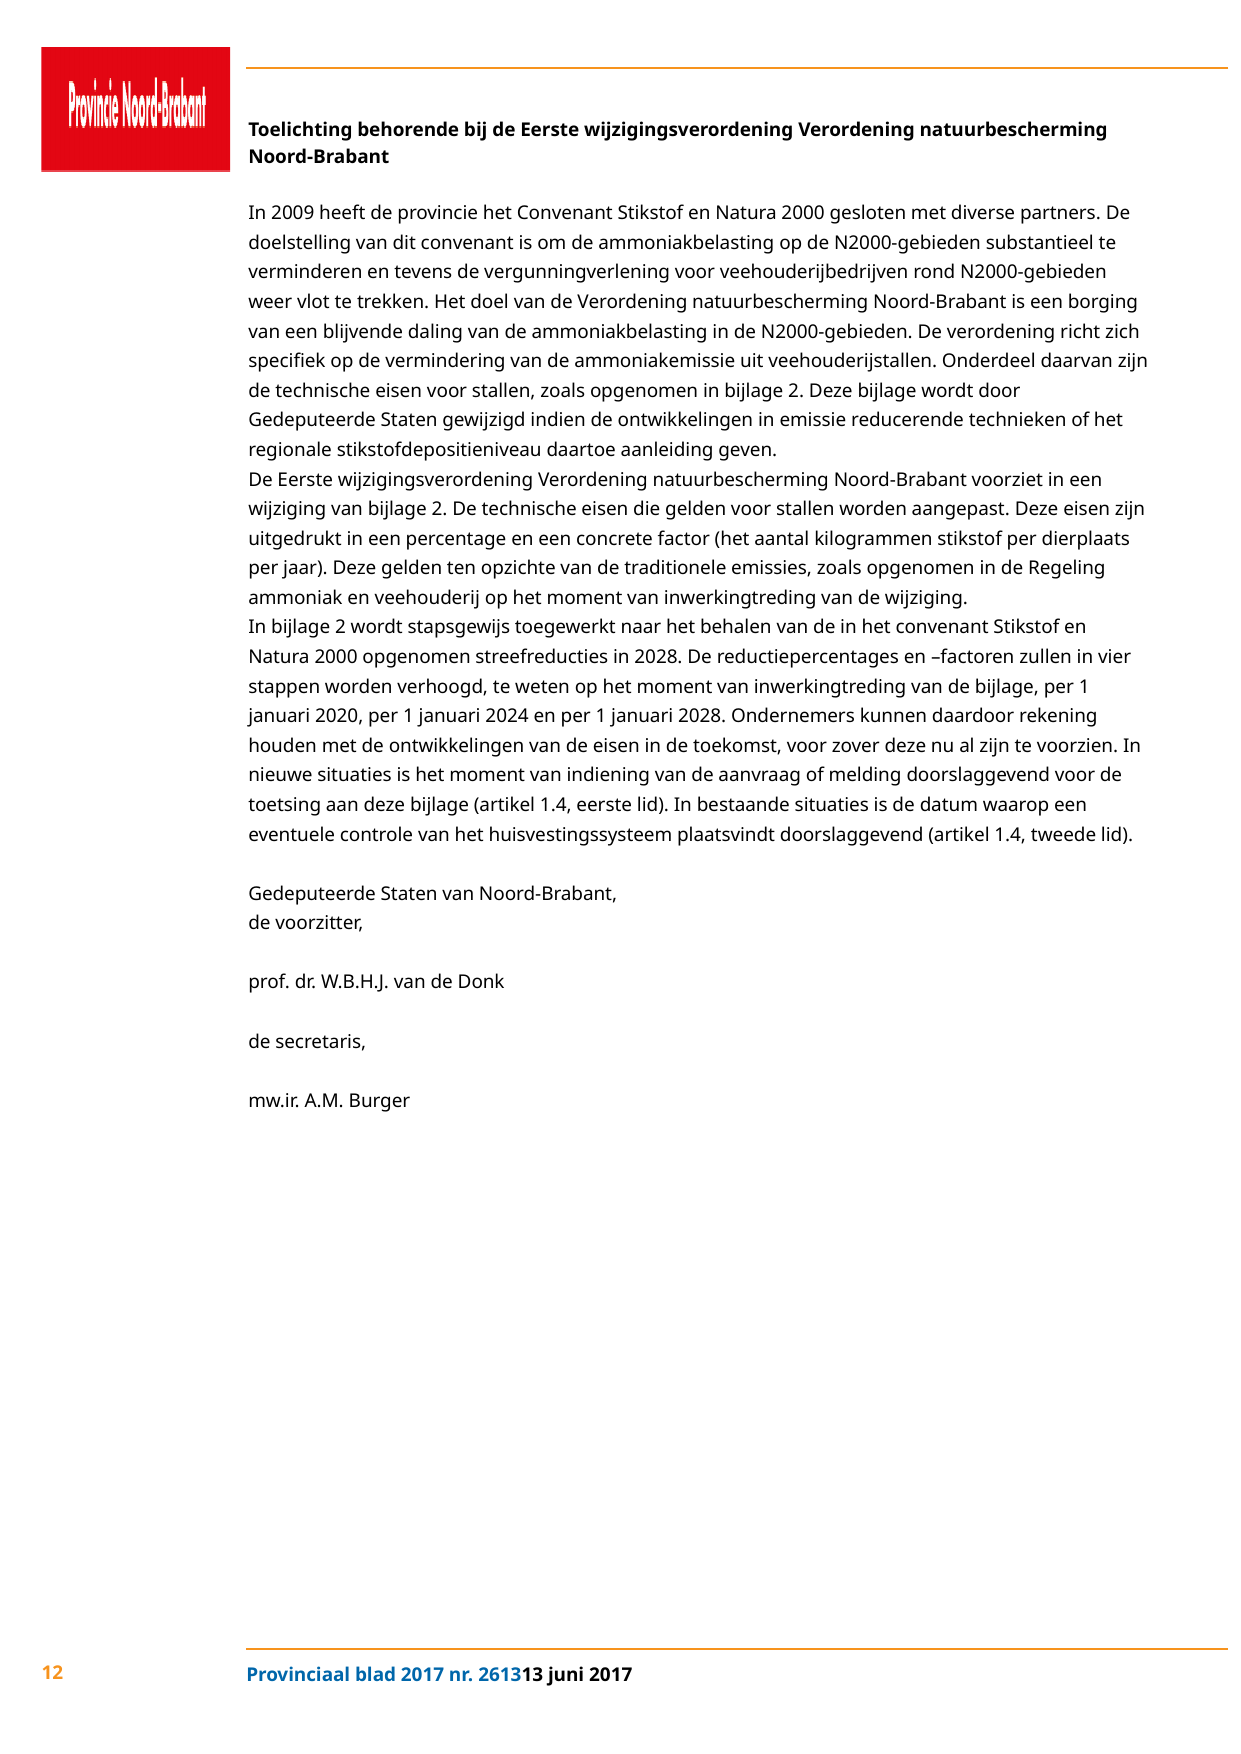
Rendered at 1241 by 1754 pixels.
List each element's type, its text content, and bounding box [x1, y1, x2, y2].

text mw.ir. A.M. Burger [248, 1087, 1152, 1113]
picture [41, 47, 231, 172]
text In 2009 heeft de provincie het Convenant Stikstof en Natura 2000 gesloten met diverse partners. De doelstelling van dit convenant is om de ammoniakbelasting op de N2000-gebieden substantieel te verminderen en tevens de vergunningverlening voor veehouderijbedrijven rond N2000-gebieden weer vlot te trekken. Het doel van de Verordening natuurbescherming Noord-Brabant is een borging van een blijvende daling van de ammoniakbelasting in de N2000-gebieden. De verordening richt zich specifiek op de vermindering van de ammoniakemissie uit veehouderijstallen. Onderdeel daarvan zijn de technische eisen voor stallen, zoals opgenomen in bijlage 2. Deze bijlage wordt door Gedeputeerde Staten gewijzigd indien de ontwikkelingen in emissie reducerende technieken of het regionale stikstofdepositieniveau daartoe aanleiding geven. [248, 199, 1152, 462]
text de secretaris, [248, 1028, 1152, 1053]
text prof. dr. W.B.H.J. van de Donk [248, 969, 1152, 994]
text Gedeputeerde Staten van Noord-Brabant, [248, 880, 1152, 906]
text de voorzitter, [248, 909, 1152, 935]
text Toelichting behorende bij de Eerste wijzigingsverordening Verordening natuurbescherming Noord-Brabant [248, 116, 1152, 170]
text De Eerste wijzigingsverordening Verordening natuurbescherming Noord-Brabant voorziet in een wijziging van bijlage 2. De technische eisen die gelden voor stallen worden aangepast. Deze eisen zijn uitgedrukt in een percentage en een concrete factor (het aantal kilogrammen stikstof per dierplaats per jaar). Deze gelden ten opzichte van de traditionele emissies, zoals opgenomen in de Regeling ammoniak en veehouderij op het moment van inwerkingtreding van de wijziging. [248, 466, 1152, 610]
text In bijlage 2 wordt stapsgewijs toegewerkt naar het behalen van de in het convenant Stikstof en Natura 2000 opgenomen streefreducties in 2028. De reductiepercentages en –factoren zullen in vier stappen worden verhoogd, te weten op het moment van inwerkingtreding van de bijlage, per 1 januari 2020, per 1 januari 2024 en per 1 januari 2028. Ondernemers kunnen daardoor rekening houden met de ontwikkelingen van de eisen in de toekomst, voor zover deze nu al zijn te voorzien. In nieuwe situaties is het moment van indiening van de aanvraag of melding doorslaggevend voor de toetsing aan deze bijlage (artikel 1.4, eerste lid). In bestaande situaties is de datum waarop een eventuele controle van het huisvestingssysteem plaatsvindt doorslaggevend (artikel 1.4, tweede lid). [248, 614, 1152, 846]
